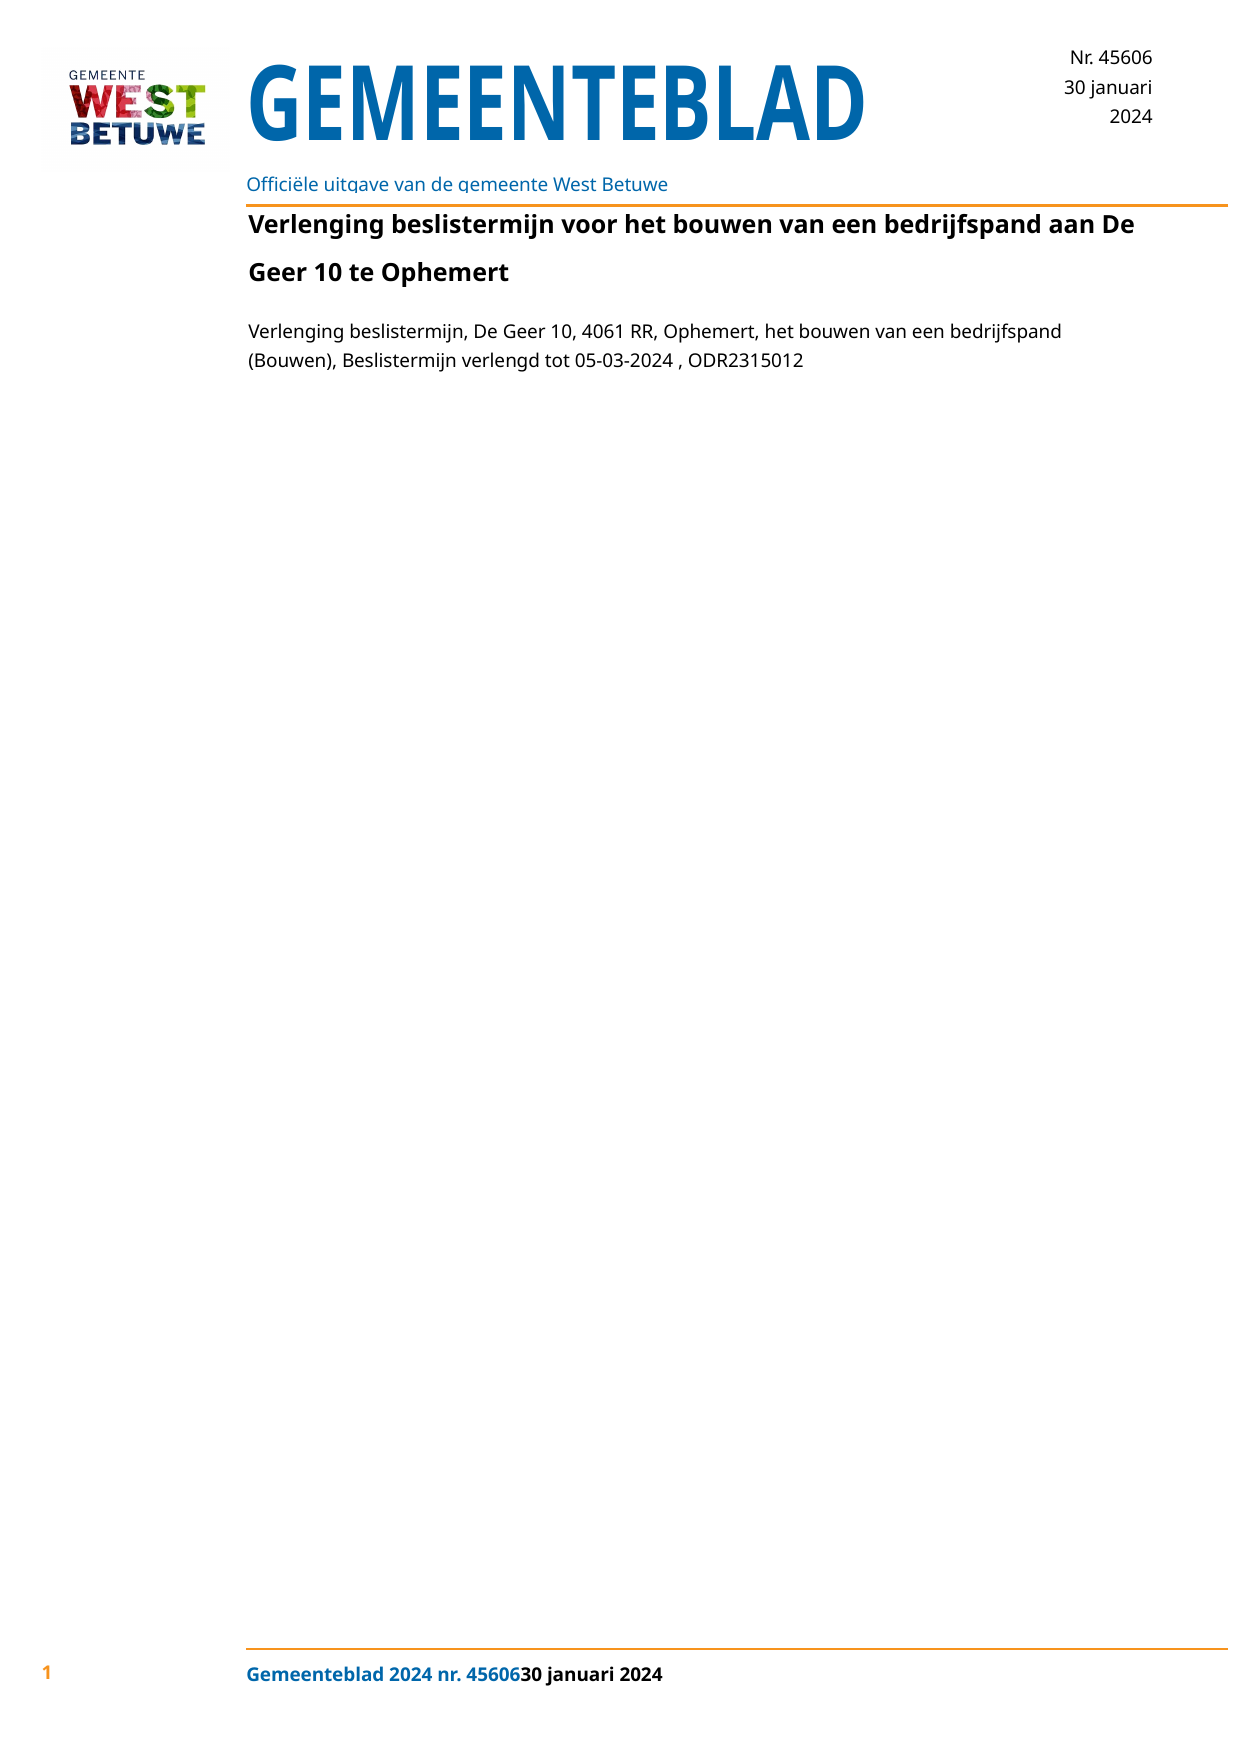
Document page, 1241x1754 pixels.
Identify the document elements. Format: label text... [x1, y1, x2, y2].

picture [41, 47, 231, 172]
text Verlenging beslistermijn, De Geer 10, 4061 RR, Ophemert, het bouwen van een bedrijfspand (Bouwen), Beslistermijn verlengd tot 05-03-2024 , ODR2315012 [248, 318, 1152, 373]
text Verlenging beslistermijn voor het bouwen van een bedrijfspand aan De Geer 10 te Ophemert [248, 207, 1152, 288]
